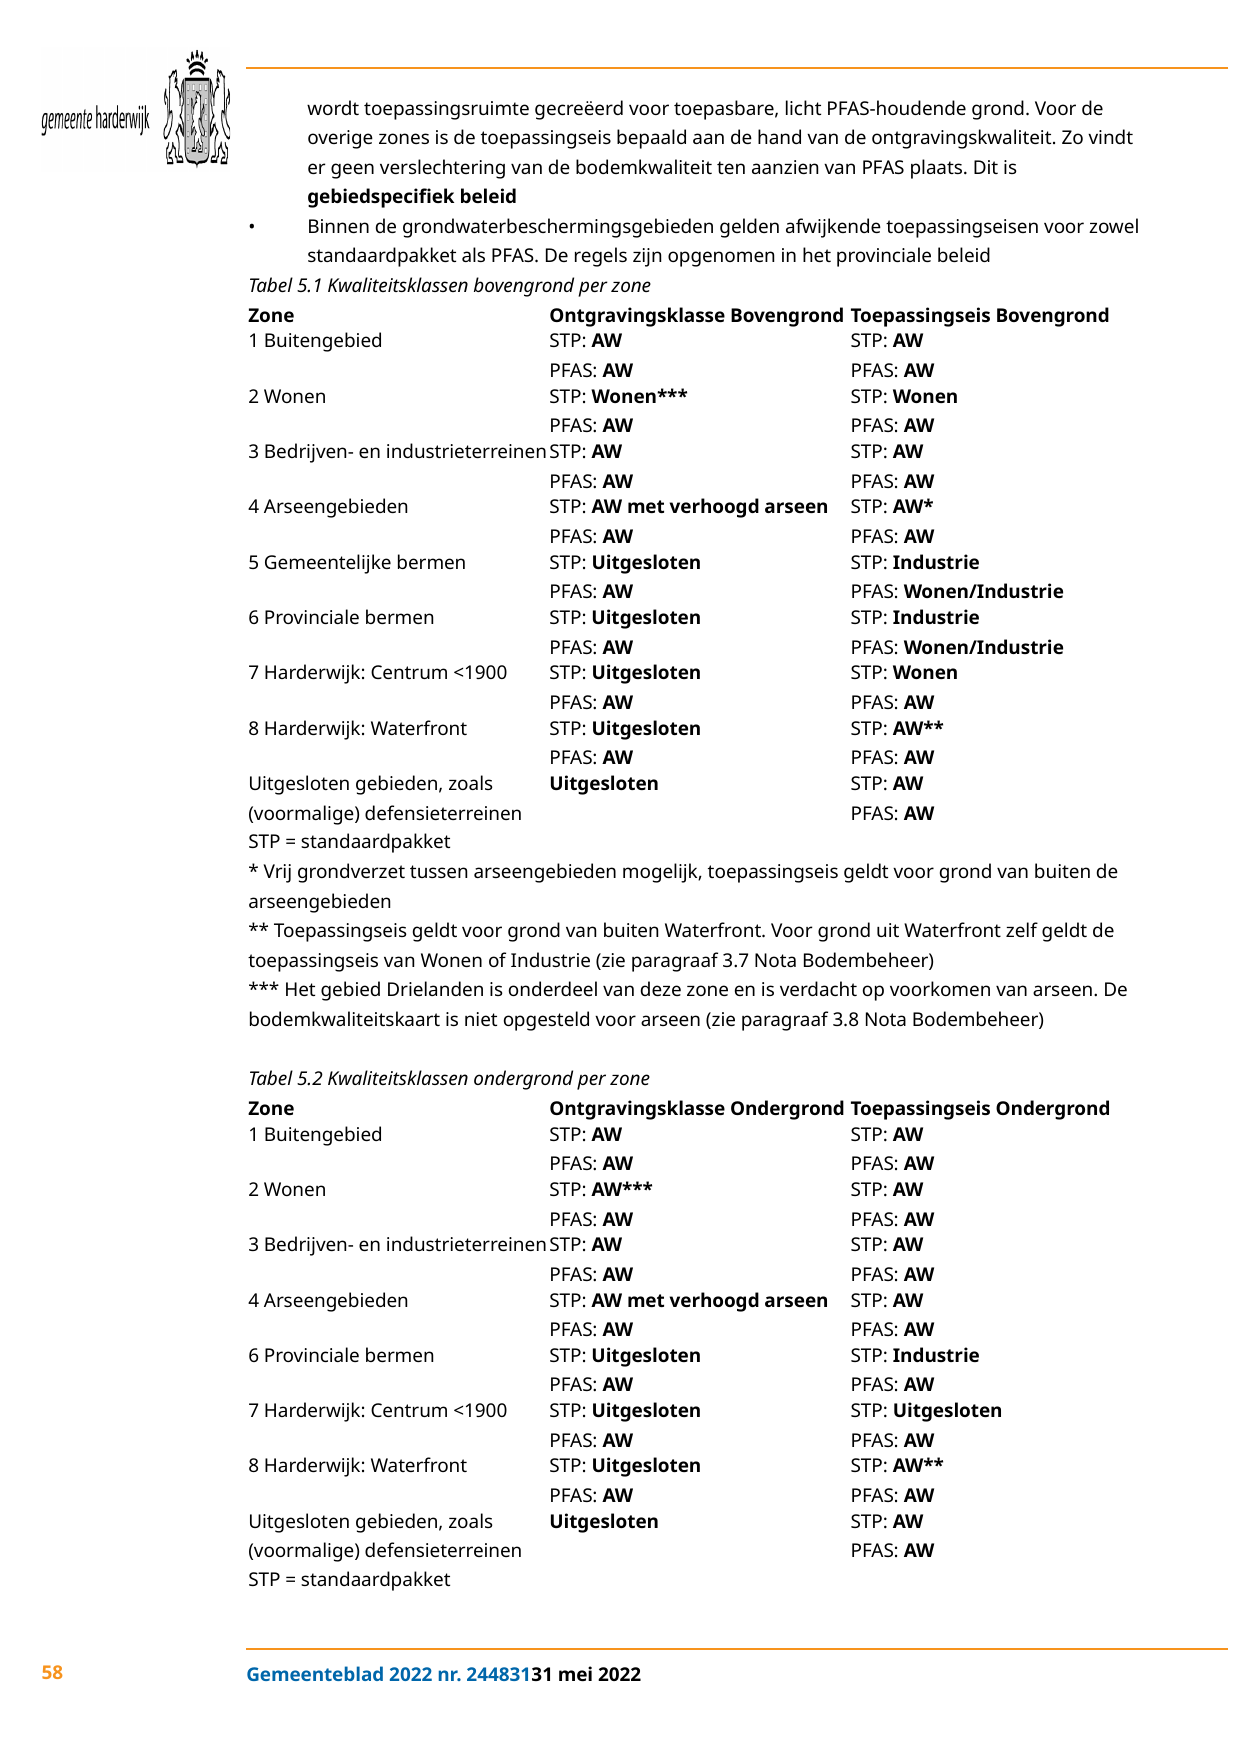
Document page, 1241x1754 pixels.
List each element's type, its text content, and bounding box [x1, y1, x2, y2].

table_cell STP: Wonen PFAS: AW [850, 660, 1152, 715]
table_cell 7 Harderwijk: Centrum <1900 [248, 660, 549, 715]
table_cell 8 Harderwijk: Waterfront [248, 1453, 549, 1508]
table_cell STP: AW*** PFAS: AW [549, 1176, 850, 1231]
table_cell STP: Industrie PFAS: Wonen/Industrie [850, 549, 1152, 604]
table_cell 8 Harderwijk: Waterfront [248, 715, 549, 770]
table_cell STP: AW PFAS: AW [549, 328, 850, 383]
table_cell STP: Wonen PFAS: AW [850, 383, 1152, 438]
table_header Toepassingseis Ondergrond [850, 1095, 1152, 1121]
table_cell 5 Gemeentelijke bermen [248, 549, 549, 604]
table_cell STP: Uitgesloten PFAS: AW [850, 1398, 1152, 1453]
table_cell STP: AW PFAS: AW [850, 1231, 1152, 1287]
table_cell Uitgesloten gebieden, zoals (voormalige) defensieterreinen [248, 770, 549, 826]
table_cell Uitgesloten gebieden, zoals (voormalige) defensieterreinen [248, 1508, 549, 1563]
table_header Toepassingseis Bovengrond [850, 302, 1152, 328]
table_cell STP: Uitgesloten PFAS: AW [549, 1342, 850, 1397]
table_cell STP: AW PFAS: AW [850, 1287, 1152, 1342]
table_cell STP: Industrie PFAS: AW [850, 1342, 1152, 1397]
text Tabel 5.1 Kwaliteitsklassen bovengrond per zone [248, 272, 1152, 298]
table_cell STP: AW PFAS: AW [850, 1121, 1152, 1176]
table_cell 2 Wonen [248, 1176, 549, 1231]
table_cell STP: AW** PFAS: AW [850, 1453, 1152, 1508]
table_cell 2 Wonen [248, 383, 549, 438]
table_cell STP: AW PFAS: AW [850, 1176, 1152, 1231]
table_cell STP: AW** PFAS: AW [850, 715, 1152, 770]
table_header Zone [248, 1095, 549, 1121]
table_cell STP: AW* PFAS: AW [850, 494, 1152, 549]
table_cell STP: AW PFAS: AW [850, 770, 1152, 826]
table_cell 1 Buitengebied [248, 1121, 549, 1176]
table_cell STP: Uitgesloten PFAS: AW [549, 549, 850, 604]
table_cell 3 Bedrijven- en industrieterreinen [248, 438, 549, 494]
table_cell 7 Harderwijk: Centrum <1900 [248, 1398, 549, 1453]
table_cell STP: AW PFAS: AW [549, 438, 850, 494]
text Tabel 5.2 Kwaliteitsklassen ondergrond per zone [248, 1065, 1152, 1091]
table_header Ontgravingsklasse Ondergrond [549, 1095, 850, 1121]
table_cell 6 Provinciale bermen [248, 1342, 549, 1397]
table_cell STP: AW met verhoogd arseen PFAS: AW [549, 1287, 850, 1342]
table_cell 4 Arseengebieden [248, 1287, 549, 1342]
table_cell STP: AW met verhoogd arseen PFAS: AW [549, 494, 850, 549]
table_header Ontgravingsklasse Bovengrond [549, 302, 850, 328]
text *** Het gebied Drielanden is onderdeel van deze zone en is verdacht op voorkomen van arseen. De bodemkwaliteitskaart is niet opgesteld voor arseen (zie paragraaf 3.8 Nota Bodembeheer) [248, 977, 1152, 1032]
table_cell STP: Uitgesloten PFAS: AW [549, 660, 850, 715]
table_cell STP: AW PFAS: AW [549, 1121, 850, 1176]
table_cell STP: AW PFAS: AW [850, 438, 1152, 494]
table_cell STP: Uitgesloten PFAS: AW [549, 1398, 850, 1453]
table_cell 3 Bedrijven- en industrieterreinen [248, 1231, 549, 1287]
table_cell STP: Uitgesloten PFAS: AW [549, 604, 850, 659]
table_cell STP: Wonen*** PFAS: AW [549, 383, 850, 438]
table_cell STP: AW PFAS: AW [850, 328, 1152, 383]
table_cell 4 Arseengebieden [248, 494, 549, 549]
table_cell STP: Industrie PFAS: Wonen/Industrie [850, 604, 1152, 659]
text * Vrij grondverzet tussen arseengebieden mogelijk, toepassingseis geldt voor grond van buiten de arseengebieden [248, 858, 1152, 914]
list wordt toepassingsruimte gecreëerd voor toepasbare, licht PFAS-houdende grond. Voor de overige zones is de toepassingseis bepaald aan de hand van de ontgravingskwaliteit. Zo vindt er geen verslechtering van de bodemkwaliteit ten aanzien van PFAS plaats. Dit is gebiedspecifiek beleid [248, 95, 1152, 209]
text STP = standaardpakket [248, 1567, 1152, 1592]
picture [41, 47, 231, 172]
table_cell STP: AW PFAS: AW [549, 1231, 850, 1287]
table_cell Uitgesloten [549, 770, 850, 826]
list Binnen de grondwaterbeschermingsgebieden gelden afwijkende toepassingseisen voor zowel standaardpakket als PFAS. De regels zijn opgenomen in het provinciale beleid [248, 213, 1152, 268]
table_header Zone [248, 302, 549, 328]
table_cell STP: Uitgesloten PFAS: AW [549, 715, 850, 770]
table_cell 6 Provinciale bermen [248, 604, 549, 659]
table_cell Uitgesloten [549, 1508, 850, 1563]
text STP = standaardpakket [248, 829, 1152, 854]
table_cell 1 Buitengebied [248, 328, 549, 383]
text ** Toepassingseis geldt voor grond van buiten Waterfront. Voor grond uit Waterfront zelf geldt de toepassingseis van Wonen of Industrie (zie paragraaf 3.7 Nota Bodembeheer) [248, 917, 1152, 973]
table_cell STP: AW PFAS: AW [850, 1508, 1152, 1563]
table_cell STP: Uitgesloten PFAS: AW [549, 1453, 850, 1508]
